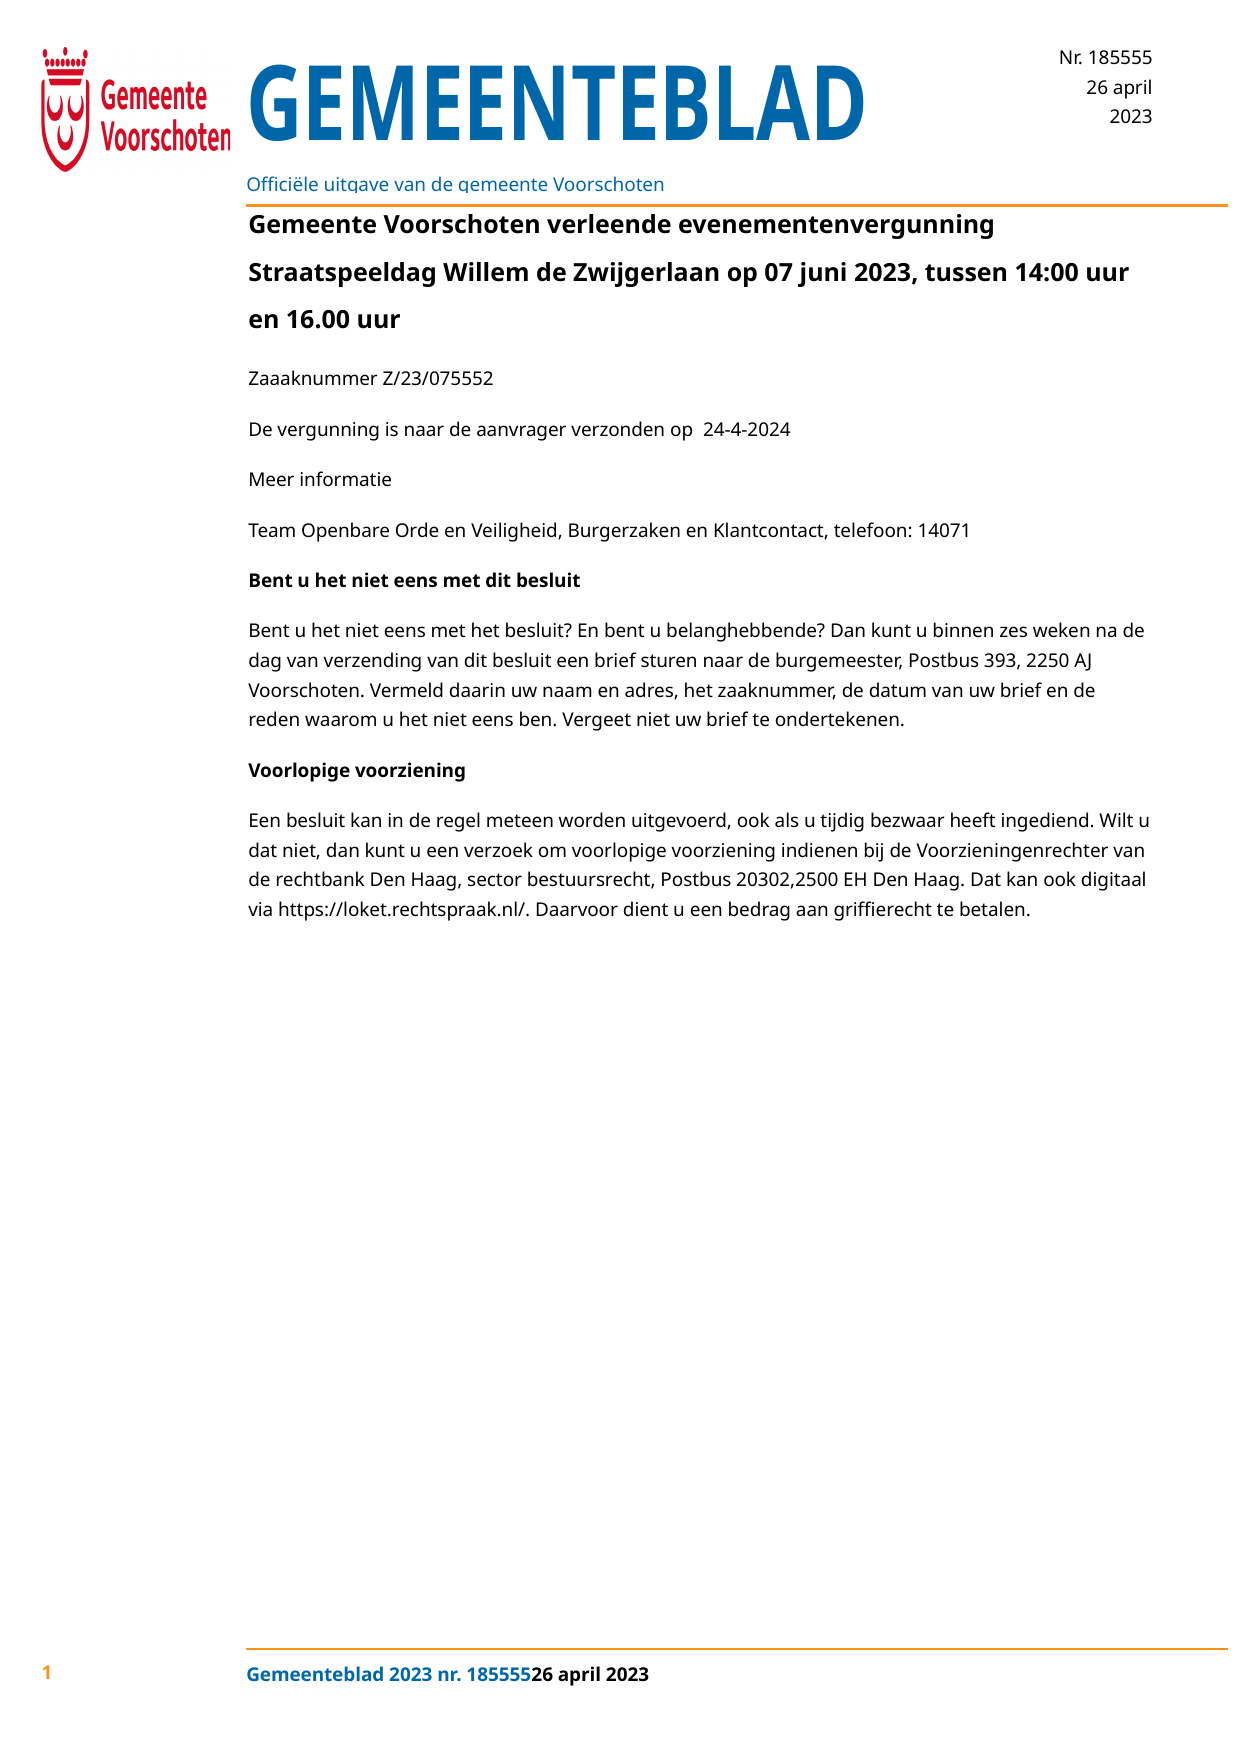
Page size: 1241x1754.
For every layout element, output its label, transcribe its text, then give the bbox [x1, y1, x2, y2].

text Voorlopige voorziening [248, 757, 1152, 782]
text Gemeente Voorschoten verleende evenementenvergunning Straatspeeldag Willem de Zwijgerlaan op 07 juni 2023, tussen 14:00 uur en 16.00 uur [248, 207, 1152, 336]
text De vergunning is naar de aanvrager verzonden op 24-4-2024 [248, 416, 1152, 442]
text Bent u het niet eens met het besluit? En bent u belanghebbende? Dan kunt u binnen zes weken na de dag van verzending van dit besluit een brief sturen naar de burgemeester, Postbus 393, 2250 AJ Voorschoten. Vermeld daarin uw naam en adres, het zaaknummer, de datum van uw brief en de reden waarom u het niet eens ben. Vergeet niet uw brief te ondertekenen. [248, 618, 1152, 732]
text Een besluit kan in de regel meteen worden uitgevoerd, ook als u tijdig bezwaar heeft ingediend. Wilt u dat niet, dan kunt u een verzoek om voorlopige voorziening indienen bij de Voorzieningenrechter van de rechtbank Den Haag, sector bestuursrecht, Postbus 20302,2500 EH Den Haag. Dat kan ook digitaal via https://loket.rechtspraak.nl/. Daarvoor dient u een bedrag aan griffierecht te betalen. [248, 807, 1152, 922]
text Zaaaknummer Z/23/075552 [248, 366, 1152, 391]
text Bent u het niet eens met dit besluit [248, 567, 1152, 593]
text Team Openbare Orde en Veiligheid, Burgerzaken en Klantcontact, telefoon: 14071 [248, 517, 1152, 542]
text Meer informatie [248, 466, 1152, 492]
picture [41, 47, 231, 172]
